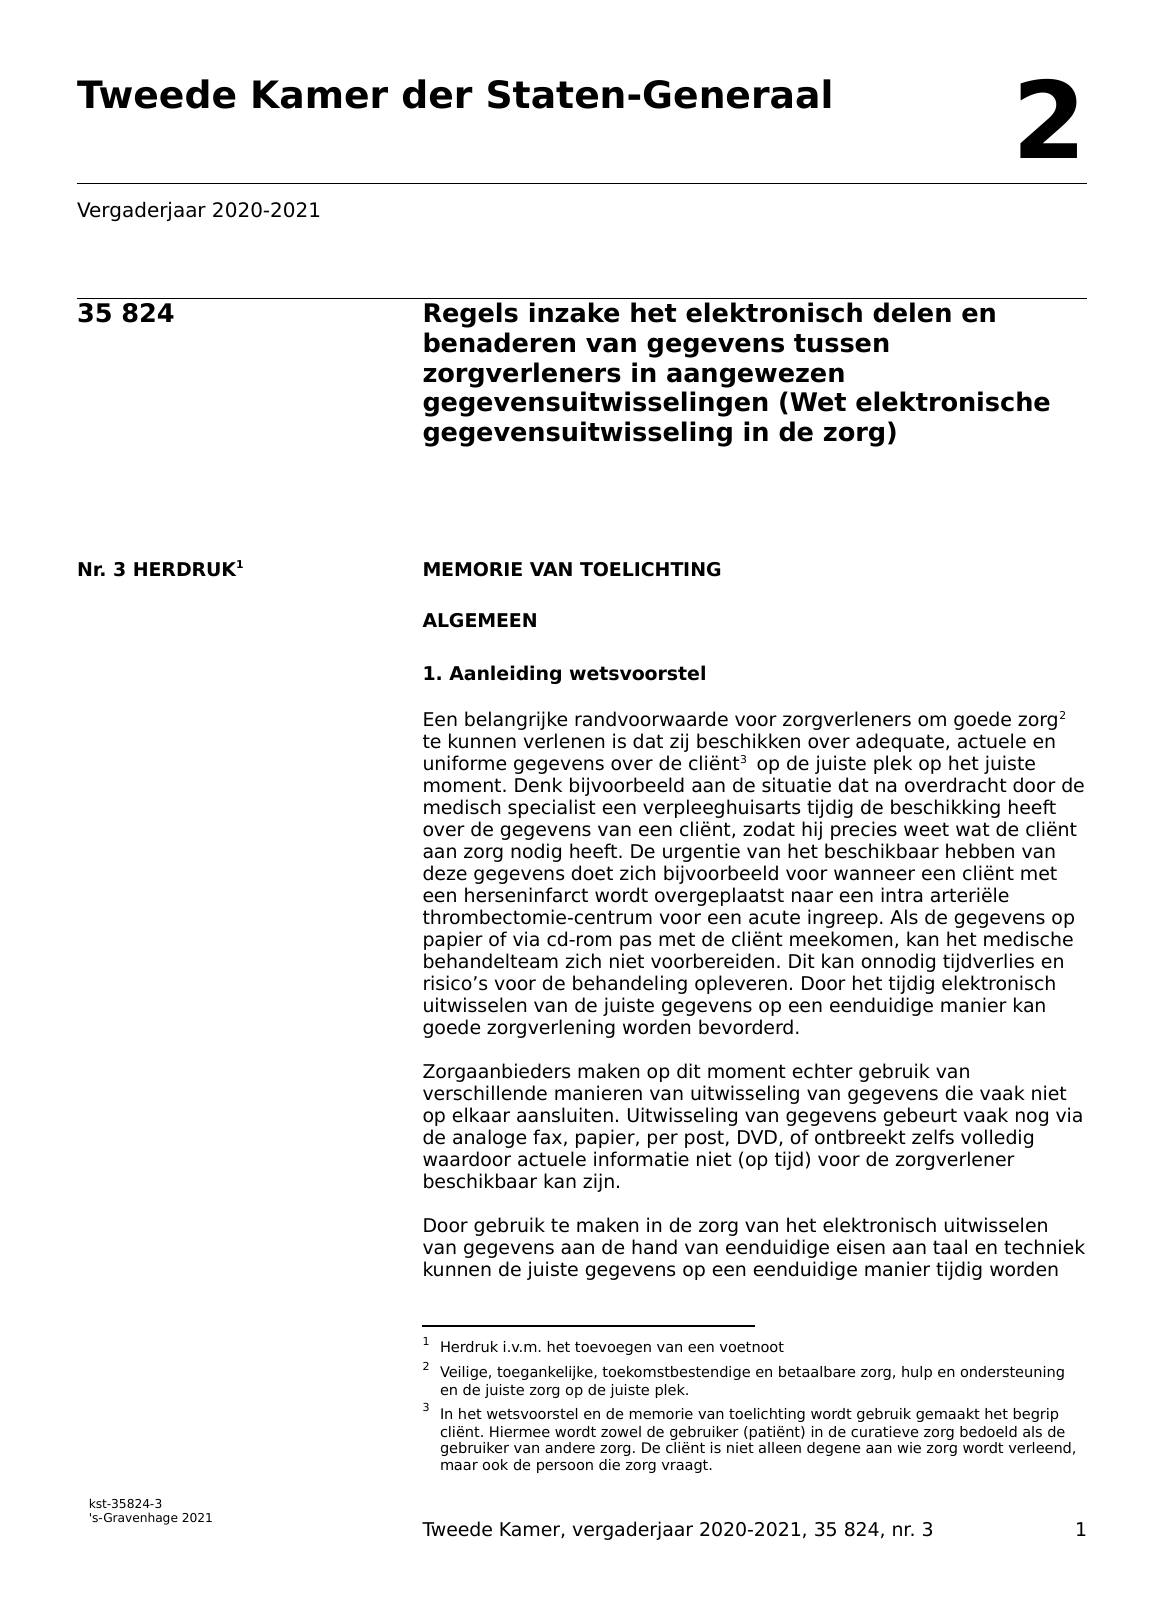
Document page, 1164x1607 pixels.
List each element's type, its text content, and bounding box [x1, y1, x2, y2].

subtitle 35 824 Regels inzake het elektronisch delen en benaderen van gegevens tussen zorgverleners in aangewezen gegevensuitwisselingen (Wet elektronische gegevensuitwisseling in de zorg) [77, 299, 1087, 447]
text Herdruk i.v.m. het toevoegen van een voetnoot [422, 1335, 1087, 1357]
table_header Tweede Kamer der Staten-Generaal [77, 59, 886, 183]
text Zorgaanbieders maken op dit moment echter gebruik van verschillende manieren van uitwisseling van gegevens die vaak niet op elkaar aansluiten. Uitwisseling van gegevens gebeurt vaak nog via de analoge fax, papier, per post, DVD, of ontbreekt zelfs volledig waardoor actuele informatie niet (op tijd) voor de zorgverlener beschikbaar kan zijn. [422, 1061, 1087, 1193]
subtitle 1. Aanleiding wetsvoorstel [422, 662, 1087, 684]
text Een belangrijke randvoorwaarde voor zorgverleners om goede zorg te kunnen verlenen is dat zij beschikken over adequate, actuele en uniforme gegevens over de cliënt op de juiste plek op het juiste moment. Denk bijvoorbeeld aan de situatie dat na overdracht door de medisch specialist een verpleeghuisarts tijdig de beschikking heeft over de gegevens van een cliënt, zodat hij precies weet wat de cliënt aan zorg nodig heeft. De urgentie van het beschikbaar hebben van deze gegevens doet zich bijvoorbeeld voor wanneer een cliënt met een herseninfarct wordt overgeplaatst naar een intra arteriële thrombectomie-centrum voor een acute ingreep. Als de gegevens op papier of via cd-rom pas met de cliënt meekomen, kan het medische behandelteam zich niet voorbereiden. Dit kan onnodig tijdverlies en risico’s voor de behandeling opleveren. Door het tijdig elektronisch uitwisselen van de juiste gegevens op een eenduidige manier kan goede zorgverlening worden bevorderd. [422, 709, 1087, 1039]
subtitle ALGEMEEN [422, 610, 1087, 632]
table_cell Vergaderjaar 2020-2021 [77, 184, 1087, 298]
text Veilige, toegankelijke, toekomstbestendige en betaalbare zorg, hulp en ondersteuning en de juiste zorg op de juiste plek. [422, 1360, 1087, 1399]
text kst-35824-3 [88, 1497, 323, 1511]
text 's-Gravenhage 2021 [88, 1511, 323, 1525]
subtitle Nr. 3 HERDRUK MEMORIE VAN TOELICHTING [77, 558, 1087, 580]
text Door gebruik te maken in de zorg van het elektronisch uitwisselen van gegevens aan de hand van eenduidige eisen aan taal en techniek kunnen de juiste gegevens op een eenduidige manier tijdig worden [422, 1215, 1087, 1281]
table_header 2 [886, 59, 1087, 183]
text In het wetsvoorstel en de memorie van toelichting wordt gebruik gemaakt het begrip cliënt. Hiermee wordt zowel de gebruiker (patiënt) in de curatieve zorg bedoeld als de gebruiker van andere zorg. De cliënt is niet alleen degene aan wie zorg wordt verleend, maar ook de persoon die zorg vraagt. [422, 1402, 1087, 1474]
